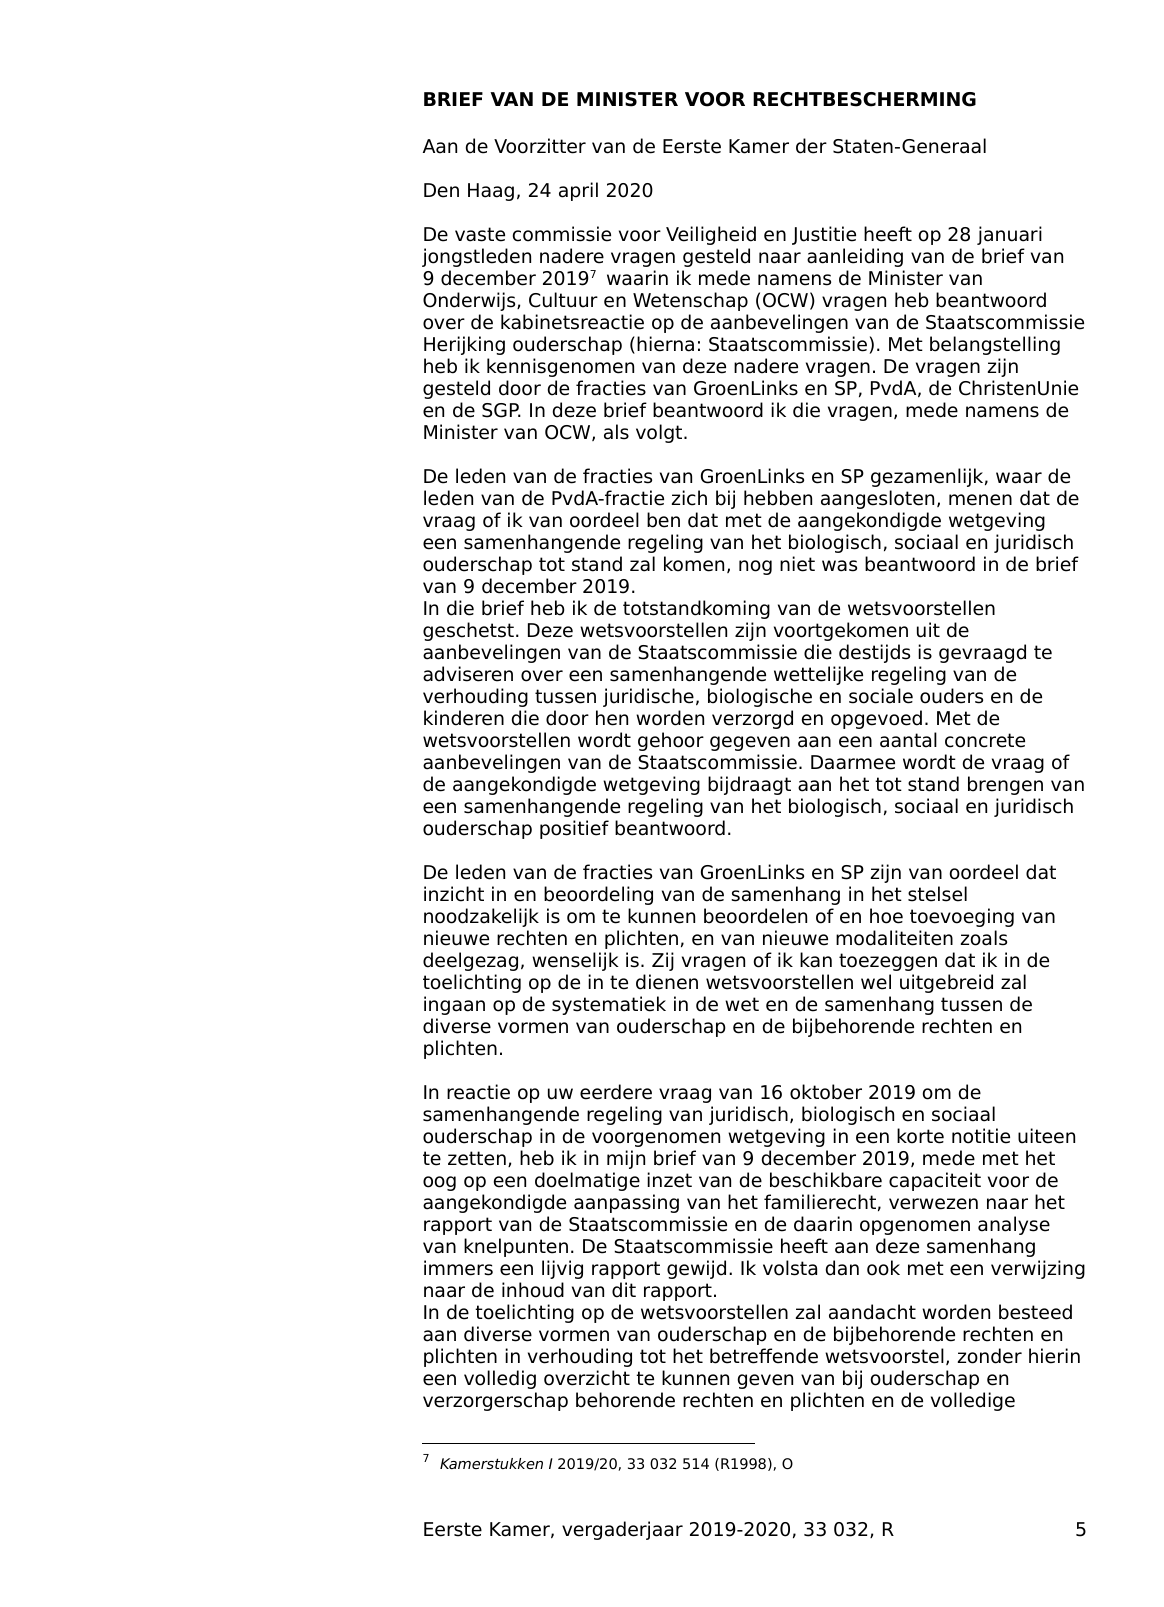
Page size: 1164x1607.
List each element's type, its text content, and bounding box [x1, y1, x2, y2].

text In de toelichting op de wetsvoorstellen zal aandacht worden besteed aan diverse vormen van ouderschap en de bijbehorende rechten en plichten in verhouding tot het betreffende wetsvoorstel, zonder hierin een volledig overzicht te kunnen geven van bij ouderschap en verzorgerschap behorende rechten en plichten en de volledige [422, 1302, 1087, 1412]
text De leden van de fracties van GroenLinks en SP gezamenlijk, waar de leden van de PvdA-fractie zich bij hebben aangesloten, menen dat de vraag of ik van oordeel ben dat met de aangekondigde wetgeving een samenhangende regeling van het biologisch, sociaal en juridisch ouderschap tot stand zal komen, nog niet was beantwoord in de brief van 9 december 2019. [422, 466, 1087, 598]
text In die brief heb ik de totstandkoming van de wetsvoorstellen geschetst. Deze wetsvoorstellen zijn voortgekomen uit de aanbevelingen van de Staatscommissie die destijds is gevraagd te adviseren over een samenhangende wettelijke regeling van de verhouding tussen juridische, biologische en sociale ouders en de kinderen die door hen worden verzorgd en opgevoed. Met de wetsvoorstellen wordt gehoor gegeven aan een aantal concrete aanbevelingen van de Staatscommissie. Daarmee wordt de vraag of de aangekondigde wetgeving bijdraagt aan het tot stand brengen van een samenhangende regeling van het biologisch, sociaal en juridisch ouderschap positief beantwoord. [422, 598, 1087, 840]
subtitle BRIEF VAN DE MINISTER VOOR RECHTBESCHERMING [422, 89, 1087, 111]
text In reactie op uw eerdere vraag van 16 oktober 2019 om de samenhangende regeling van juridisch, biologisch en sociaal ouderschap in de voorgenomen wetgeving in een korte notitie uiteen te zetten, heb ik in mijn brief van 9 december 2019, mede met het oog op een doelmatige inzet van de beschikbare capaciteit voor de aangekondigde aanpassing van het familierecht, verwezen naar het rapport van de Staatscommissie en de daarin opgenomen analyse van knelpunten. De Staatscommissie heeft aan deze samenhang immers een lijvig rapport gewijd. Ik volsta dan ook met een verwijzing naar de inhoud van dit rapport. [422, 1082, 1087, 1302]
text Den Haag, 24 april 2020 [422, 180, 1087, 202]
text De vaste commissie voor Veiligheid en Justitie heeft op 28 januari jongstleden nadere vragen gesteld naar aanleiding van de brief van 9 december 2019 waarin ik mede namens de Minister van Onderwijs, Cultuur en Wetenschap (OCW) vragen heb beantwoord over de kabinetsreactie op de aanbevelingen van de Staatscommissie Herijking ouderschap (hierna: Staatscommissie). Met belangstelling heb ik kennisgenomen van deze nadere vragen. De vragen zijn gesteld door de fracties van GroenLinks en SP, PvdA, de ChristenUnie en de SGP. In deze brief beantwoord ik die vragen, mede namens de Minister van OCW, als volgt. [422, 224, 1087, 444]
text Aan de Voorzitter van de Eerste Kamer der Staten-Generaal [422, 136, 1087, 158]
text Kamerstukken I 2019/20, 33 032 514 (R1998), O [422, 1452, 1087, 1474]
text De leden van de fracties van GroenLinks en SP zijn van oordeel dat inzicht in en beoordeling van de samenhang in het stelsel noodzakelijk is om te kunnen beoordelen of en hoe toevoeging van nieuwe rechten en plichten, en van nieuwe modaliteiten zoals deelgezag, wenselijk is. Zij vragen of ik kan toezeggen dat ik in de toelichting op de in te dienen wetsvoorstellen wel uitgebreid zal ingaan op de systematiek in de wet en de samenhang tussen de diverse vormen van ouderschap en de bijbehorende rechten en plichten. [422, 862, 1087, 1060]
